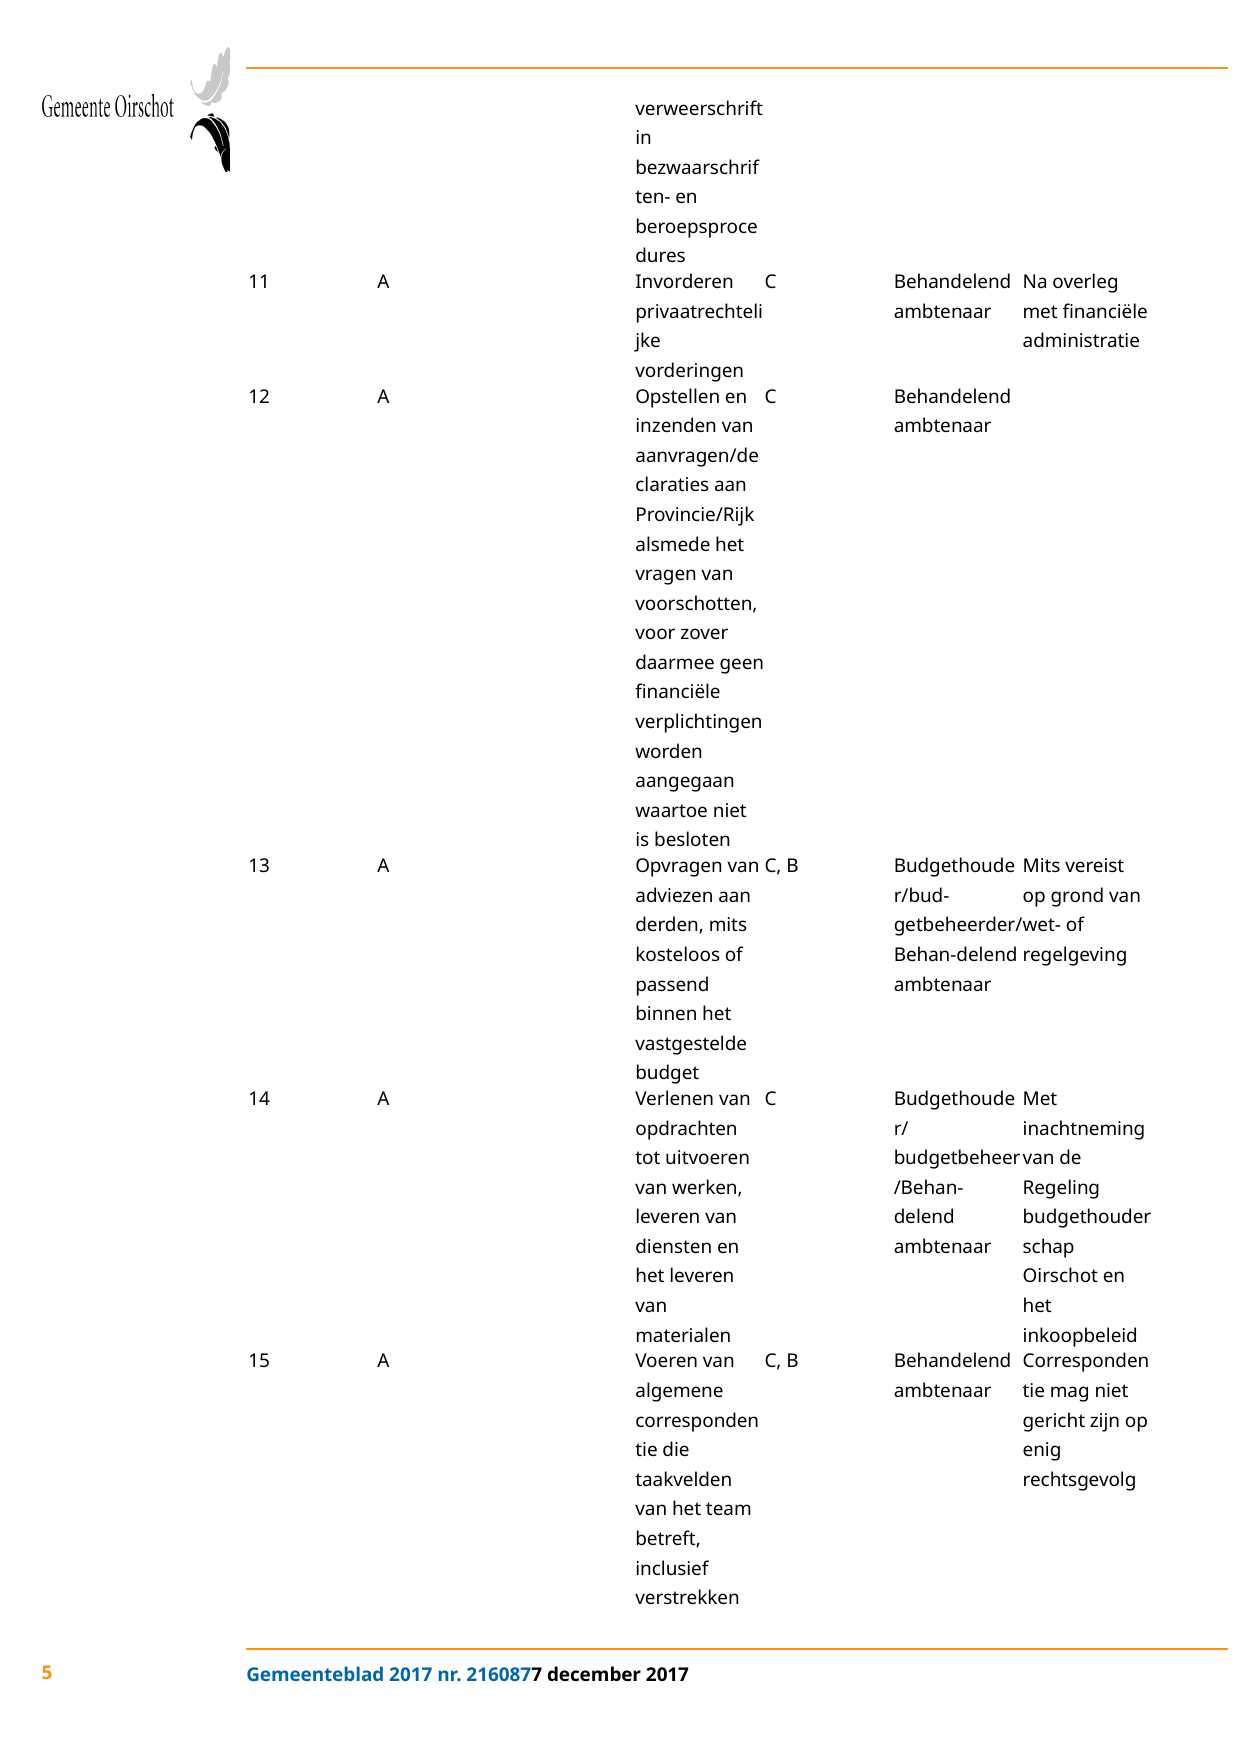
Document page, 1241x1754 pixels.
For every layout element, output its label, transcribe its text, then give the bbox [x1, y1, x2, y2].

table_cell [894, 95, 1022, 268]
table_cell Behandelend ambtenaar [894, 1348, 1022, 1610]
table_cell verweerschrift in bezwaarschriften- en beroepsprocedures [635, 95, 764, 268]
table_cell Na overleg met financiële administratie [1023, 269, 1152, 383]
table_cell Mits vereist op grond van wet- of regelgeving [1023, 853, 1152, 1085]
table_cell [764, 95, 893, 268]
table_cell 11 [248, 269, 377, 383]
table_cell [506, 383, 635, 852]
table_cell Correspondentie mag niet gericht zijn op enig rechtsgevolg [1023, 1348, 1152, 1610]
table_cell [506, 853, 635, 1085]
table_cell A [377, 1085, 506, 1348]
table_cell [506, 95, 635, 268]
table_cell C [764, 269, 893, 383]
table_cell [248, 95, 377, 268]
table_cell C [764, 383, 893, 852]
table_cell Met inachtneming van de Regeling budgethouderschap Oirschot en het inkoopbeleid [1023, 1085, 1152, 1348]
table_cell A [377, 269, 506, 383]
table_cell Opstellen en inzenden van aanvragen/declaraties aan Provincie/Rijk alsmede het vragen van voorschotten, voor zover daarmee geen financiële verplichtingen worden aangegaan waartoe niet is besloten [635, 383, 764, 852]
table_cell Behandelend ambtenaar [894, 383, 1022, 852]
table_cell [506, 1085, 635, 1348]
table_cell Behandelend ambtenaar [894, 269, 1022, 383]
table_cell Voeren van algemene correspondentie die taakvelden van het team betreft, inclusief verstrekken [635, 1348, 764, 1610]
table_cell [1023, 383, 1152, 852]
picture [41, 47, 231, 172]
table_cell A [377, 383, 506, 852]
table_cell Verlenen van opdrachten tot uitvoeren van werken, leveren van diensten en het leveren van materialen [635, 1085, 764, 1348]
table_cell [377, 95, 506, 268]
table_cell A [377, 853, 506, 1085]
table_cell C, B [764, 853, 893, 1085]
table_cell 13 [248, 853, 377, 1085]
table_cell Budgethouder/bud-getbeheerder/Behan-delend ambtenaar [894, 853, 1022, 1085]
table_cell Invorderen privaatrechtelijke vorderingen [635, 269, 764, 383]
table_cell A [377, 1348, 506, 1610]
table_cell [1023, 95, 1152, 268]
table_cell [506, 1348, 635, 1610]
table_cell [506, 269, 635, 383]
table_cell 14 [248, 1085, 377, 1348]
table_cell C [764, 1085, 893, 1348]
table_cell Opvragen van adviezen aan derden, mits kosteloos of passend binnen het vastgestelde budget [635, 853, 764, 1085]
table_cell Budgethouder/budgetbeheer/Behan-delend ambtenaar [894, 1085, 1022, 1348]
table_cell 12 [248, 383, 377, 852]
table_cell 15 [248, 1348, 377, 1610]
table_cell C, B [764, 1348, 893, 1610]
